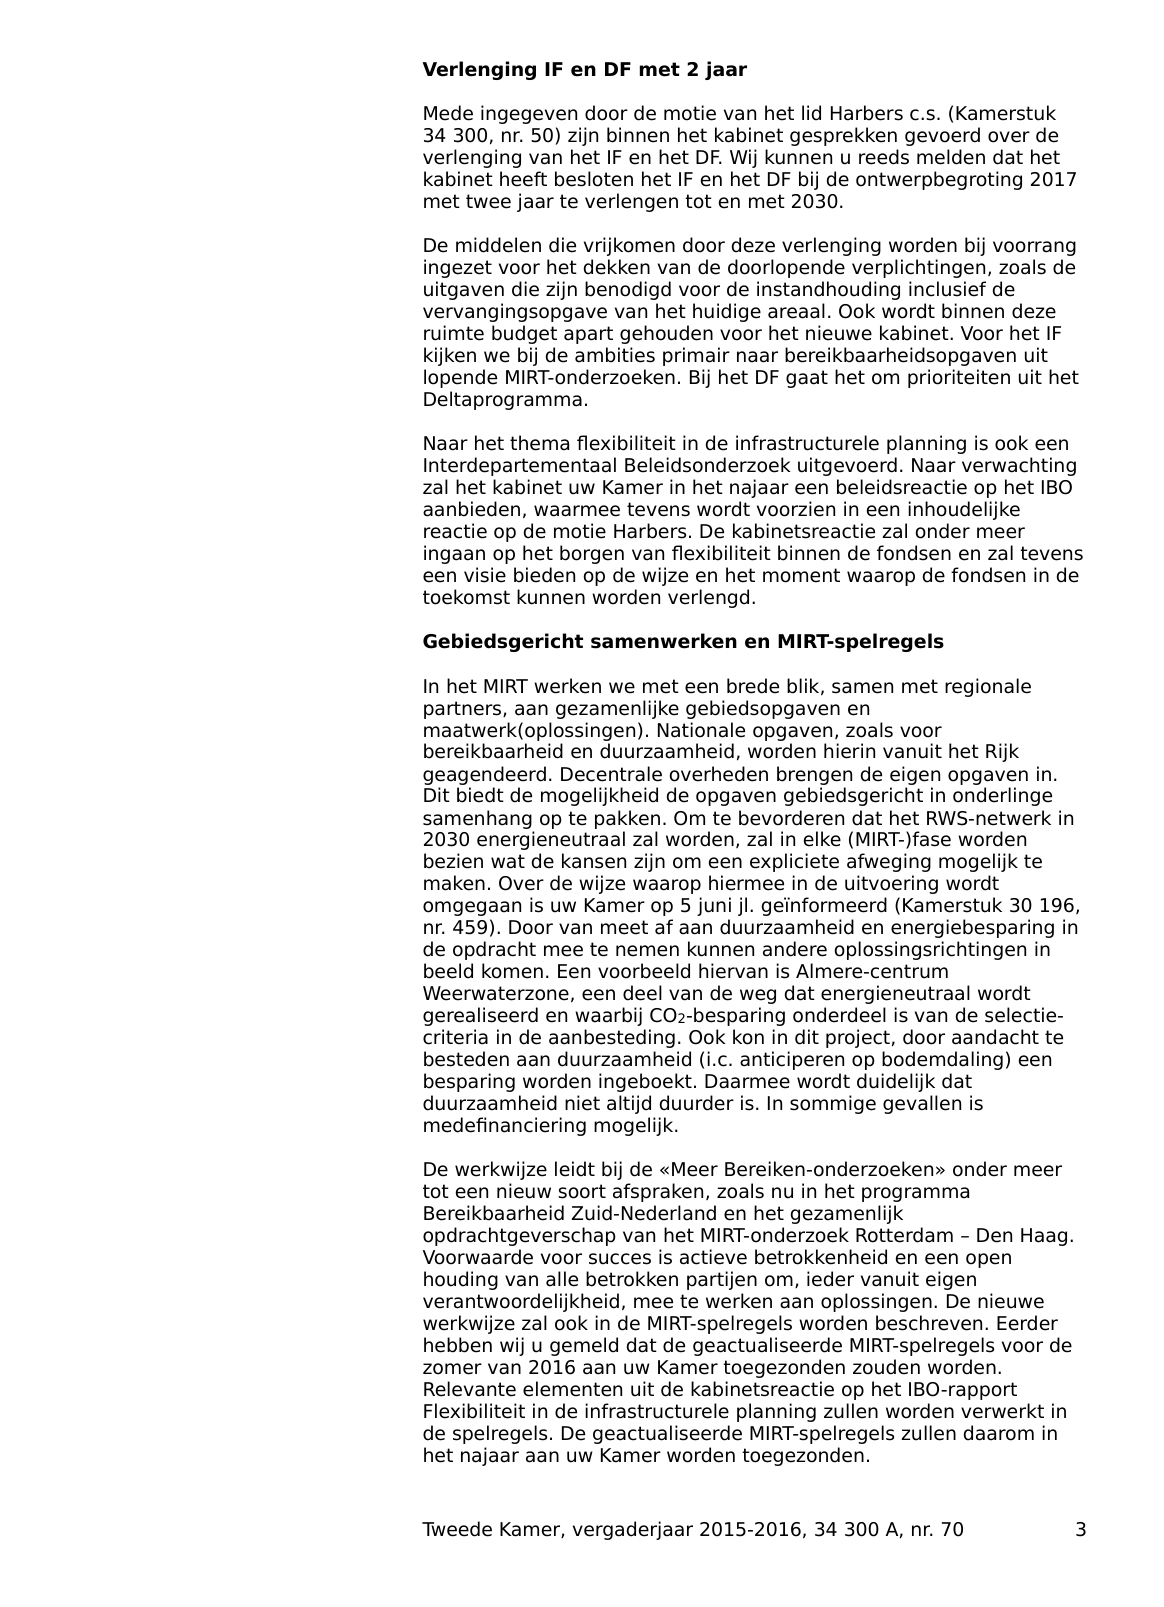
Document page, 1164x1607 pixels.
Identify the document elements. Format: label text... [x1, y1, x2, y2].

subtitle Gebiedsgericht samenwerken en MIRT-spelregels [422, 631, 1087, 653]
subtitle Verlenging IF en DF met 2 jaar [422, 59, 1087, 81]
text De werkwijze leidt bij de «Meer Bereiken-onderzoeken» onder meer tot een nieuw soort afspraken, zoals nu in het programma Bereikbaarheid Zuid-Nederland en het gezamenlijk opdrachtgeverschap van het MIRT-onderzoek Rotterdam – Den Haag. Voorwaarde voor succes is actieve betrokkenheid en een open houding van alle betrokken partijen om, ieder vanuit eigen verantwoordelijkheid, mee te werken aan oplossingen. De nieuwe werkwijze zal ook in de MIRT-spelregels worden beschreven. Eerder hebben wij u gemeld dat de geactualiseerde MIRT-spelregels voor de zomer van 2016 aan uw Kamer toegezonden zouden worden. Relevante elementen uit de kabinetsreactie op het IBO-rapport Flexibiliteit in de infrastructurele planning zullen worden verwerkt in de spelregels. De geactualiseerde MIRT-spelregels zullen daarom in het najaar aan uw Kamer worden toegezonden. [422, 1159, 1087, 1467]
text Naar het thema flexibiliteit in de infrastructurele planning is ook een Interdepartementaal Beleidsonderzoek uitgevoerd. Naar verwachting zal het kabinet uw Kamer in het najaar een beleidsreactie op het IBO aanbieden, waarmee tevens wordt voorzien in een inhoudelijke reactie op de motie Harbers. De kabinetsreactie zal onder meer ingaan op het borgen van flexibiliteit binnen de fondsen en zal tevens een visie bieden op de wijze en het moment waarop de fondsen in de toekomst kunnen worden verlengd. [422, 433, 1087, 609]
text In het MIRT werken we met een brede blik, samen met regionale partners, aan gezamenlijke gebiedsopgaven en maatwerk(oplossingen). Nationale opgaven, zoals voor bereikbaarheid en duurzaamheid, worden hierin vanuit het Rijk geagendeerd. Decentrale overheden brengen de eigen opgaven in. Dit biedt de mogelijkheid de opgaven gebiedsgericht in onderlinge samenhang op te pakken. Om te bevorderen dat het RWS-netwerk in 2030 energieneutraal zal worden, zal in elke (MIRT-)fase worden bezien wat de kansen zijn om een expliciete afweging mogelijk te maken. Over de wijze waarop hiermee in de uitvoering wordt omgegaan is uw Kamer op 5 juni jl. geïnformeerd (Kamerstuk 30 196, nr. 459). Door van meet af aan duurzaamheid en energiebesparing in de opdracht mee te nemen kunnen andere oplossingsrichtingen in beeld komen. Een voorbeeld hiervan is Almere-centrum Weerwaterzone, een deel van de weg dat energieneutraal wordt gerealiseerd en waarbij CO2-besparing onderdeel is van de selectie-criteria in de aanbesteding. Ook kon in dit project, door aandacht te besteden aan duurzaamheid (i.c. anticiperen op bodemdaling) een besparing worden ingeboekt. Daarmee wordt duidelijk dat duurzaamheid niet altijd duurder is. In sommige gevallen is medefinanciering mogelijk. [422, 676, 1087, 1137]
text Mede ingegeven door de motie van het lid Harbers c.s. (Kamerstuk 34 300, nr. 50) zijn binnen het kabinet gesprekken gevoerd over de verlenging van het IF en het DF. Wij kunnen u reeds melden dat het kabinet heeft besloten het IF en het DF bij de ontwerpbegroting 2017 met twee jaar te verlengen tot en met 2030. [422, 103, 1087, 213]
text De middelen die vrijkomen door deze verlenging worden bij voorrang ingezet voor het dekken van de doorlopende verplichtingen, zoals de uitgaven die zijn benodigd voor de instandhouding inclusief de vervangingsopgave van het huidige areaal. Ook wordt binnen deze ruimte budget apart gehouden voor het nieuwe kabinet. Voor het IF kijken we bij de ambities primair naar bereikbaarheidsopgaven uit lopende MIRT-onderzoeken. Bij het DF gaat het om prioriteiten uit het Deltaprogramma. [422, 235, 1087, 411]
